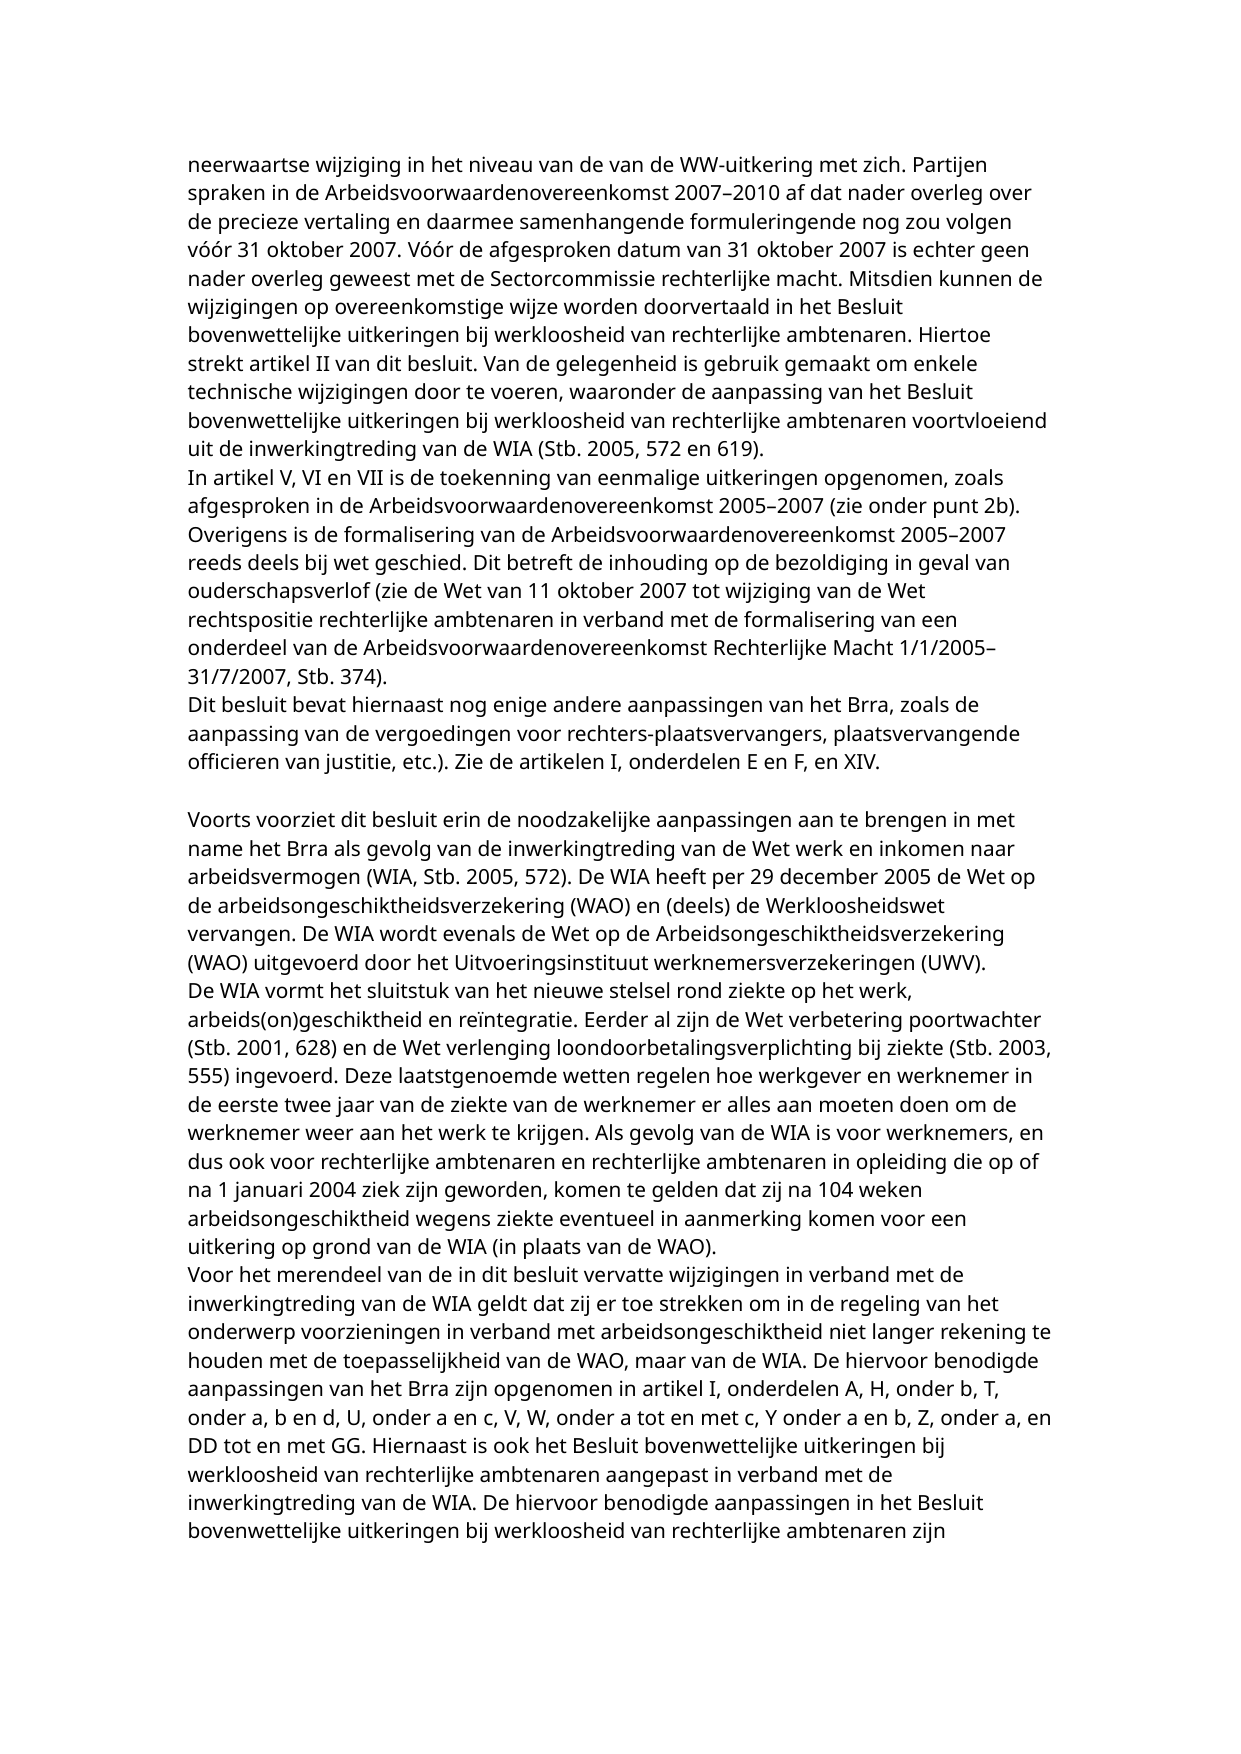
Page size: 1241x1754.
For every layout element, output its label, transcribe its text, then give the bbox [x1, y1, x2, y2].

text Voor het merendeel van de in dit besluit vervatte wijzigingen in verband met de inwerkingtreding van de WIA geldt dat zij er toe strekken om in de regeling van het onderwerp voorzieningen in verband met arbeidsongeschiktheid niet langer rekening te houden met de toepasselijkheid van de WAO, maar van de WIA. De hiervoor benodigde aanpassingen van het Brra zijn opgenomen in artikel I, onderdelen A, H, onder b, T, onder a, b en d, U, onder a en c, V, W, onder a tot en met c, Y onder a en b, Z, onder a, en DD tot en met GG. Hiernaast is ook het Besluit bovenwettelijke uitkeringen bij werkloosheid van rechterlijke ambtenaren aangepast in verband met de inwerkingtreding van de WIA. De hiervoor benodigde aanpassingen in het Besluit bovenwettelijke uitkeringen bij werkloosheid van rechterlijke ambtenaren zijn [187, 1261, 1053, 1545]
text In artikel V, VI en VII is de toekenning van eenmalige uitkeringen opgenomen, zoals afgesproken in de Arbeidsvoorwaardenovereenkomst 2005–2007 (zie onder punt 2b). [187, 463, 1053, 520]
text Dit besluit bevat hiernaast nog enige andere aanpassingen van het Brra, zoals de aanpassing van de vergoedingen voor rechters-plaatsvervangers, plaatsvervangende officieren van justitie, etc.). Zie de artikelen I, onderdelen E en F, en XIV. [187, 690, 1053, 776]
text neerwaartse wijziging in het niveau van de van de WW-uitkering met zich. Partijen spraken in de Arbeidsvoorwaardenovereenkomst 2007–2010 af dat nader overleg over de precieze vertaling en daarmee samenhangende formuleringende nog zou volgen vóór 31 oktober 2007. Vóór de afgesproken datum van 31 oktober 2007 is echter geen nader overleg geweest met de Sectorcommissie rechterlijke macht. Mitsdien kunnen de wijzigingen op overeenkomstige wijze worden doorvertaald in het Besluit bovenwettelijke uitkeringen bij werkloosheid van rechterlijke ambtenaren. Hiertoe strekt artikel II van dit besluit. Van de gelegenheid is gebruik gemaakt om enkele technische wijzigingen door te voeren, waaronder de aanpassing van het Besluit bovenwettelijke uitkeringen bij werkloosheid van rechterlijke ambtenaren voortvloeiend uit de inwerkingtreding van de WIA (Stb. 2005, 572 en 619). [187, 150, 1053, 463]
text De WIA vormt het sluitstuk van het nieuwe stelsel rond ziekte op het werk, arbeids(on)geschiktheid en reïntegratie. Eerder al zijn de Wet verbetering poortwachter (Stb. 2001, 628) en de Wet verlenging loondoorbetalingsverplichting bij ziekte (Stb. 2003, 555) ingevoerd. Deze laatstgenoemde wetten regelen hoe werkgever en werknemer in de eerste twee jaar van de ziekte van de werknemer er alles aan moeten doen om de werknemer weer aan het werk te krijgen. Als gevolg van de WIA is voor werknemers, en dus ook voor rechterlijke ambtenaren en rechterlijke ambtenaren in opleiding die op of na 1 januari 2004 ziek zijn geworden, komen te gelden dat zij na 104 weken arbeidsongeschiktheid wegens ziekte eventueel in aanmerking komen voor een uitkering op grond van de WIA (in plaats van de WAO). [187, 976, 1053, 1261]
text Voorts voorziet dit besluit erin de noodzakelijke aanpassingen aan te brengen in met name het Brra als gevolg van de inwerkingtreding van de Wet werk en inkomen naar arbeidsvermogen (WIA, Stb. 2005, 572). De WIA heeft per 29 december 2005 de Wet op de arbeidsongeschiktheidsverzekering (WAO) en (deels) de Werkloosheidswet vervangen. De WIA wordt evenals de Wet op de Arbeidsongeschiktheidsverzekering (WAO) uitgevoerd door het Uitvoeringsinstituut werknemersverzekeringen (UWV). [187, 806, 1053, 976]
text Overigens is de formalisering van de Arbeidsvoorwaardenovereenkomst 2005–2007 reeds deels bij wet geschied. Dit betreft de inhouding op de bezoldiging in geval van ouderschapsverlof (zie de Wet van 11 oktober 2007 tot wijziging van de Wet rechtspositie rechterlijke ambtenaren in verband met de formalisering van een onderdeel van de Arbeidsvoorwaardenovereenkomst Rechterlijke Macht 1/1/2005–31/7/2007, Stb. 374). [187, 520, 1053, 690]
